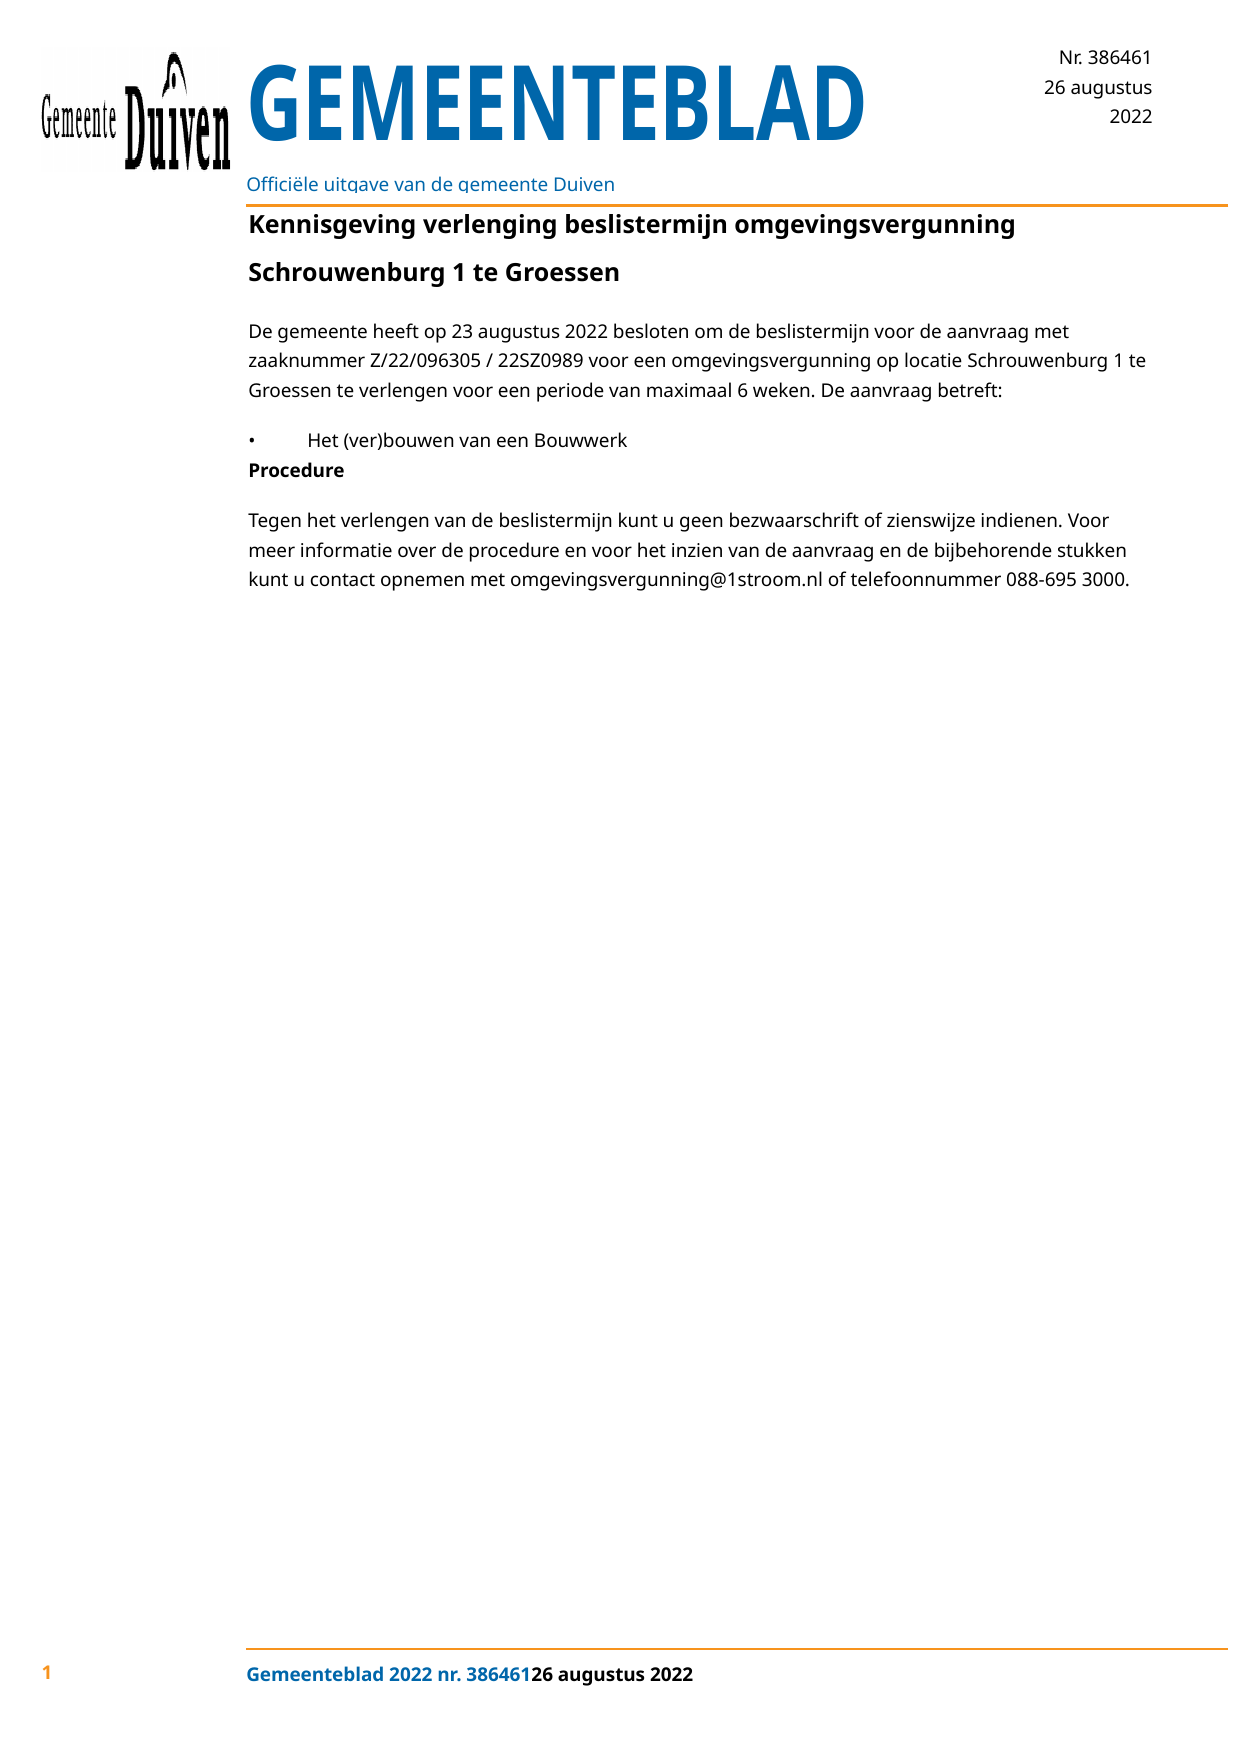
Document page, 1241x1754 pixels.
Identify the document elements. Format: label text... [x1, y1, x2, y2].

text Procedure [248, 457, 1152, 483]
text De gemeente heeft op 23 augustus 2022 besloten om de beslistermijn voor de aanvraag met zaaknummer Z/22/096305 / 22SZ0989 voor een omgevingsvergunning op locatie Schrouwenburg 1 te Groessen te verlengen voor een periode van maximaal 6 weken. De aanvraag betreft: [248, 318, 1152, 403]
text Tegen het verlengen van de beslistermijn kunt u geen bezwaarschrift of zienswijze indienen. Voor meer informatie over de procedure en voor het inzien van de aanvraag en de bijbehorende stukken kunt u contact opnemen met omgevingsvergunning@1stroom.nl of telefoonnummer 088-695 3000. [248, 507, 1152, 592]
text Kennisgeving verlenging beslistermijn omgevingsvergunning Schrouwenburg 1 te Groessen [248, 207, 1152, 288]
picture [41, 47, 231, 172]
list Het (ver)bouwen van een Bouwwerk [248, 427, 1152, 453]
